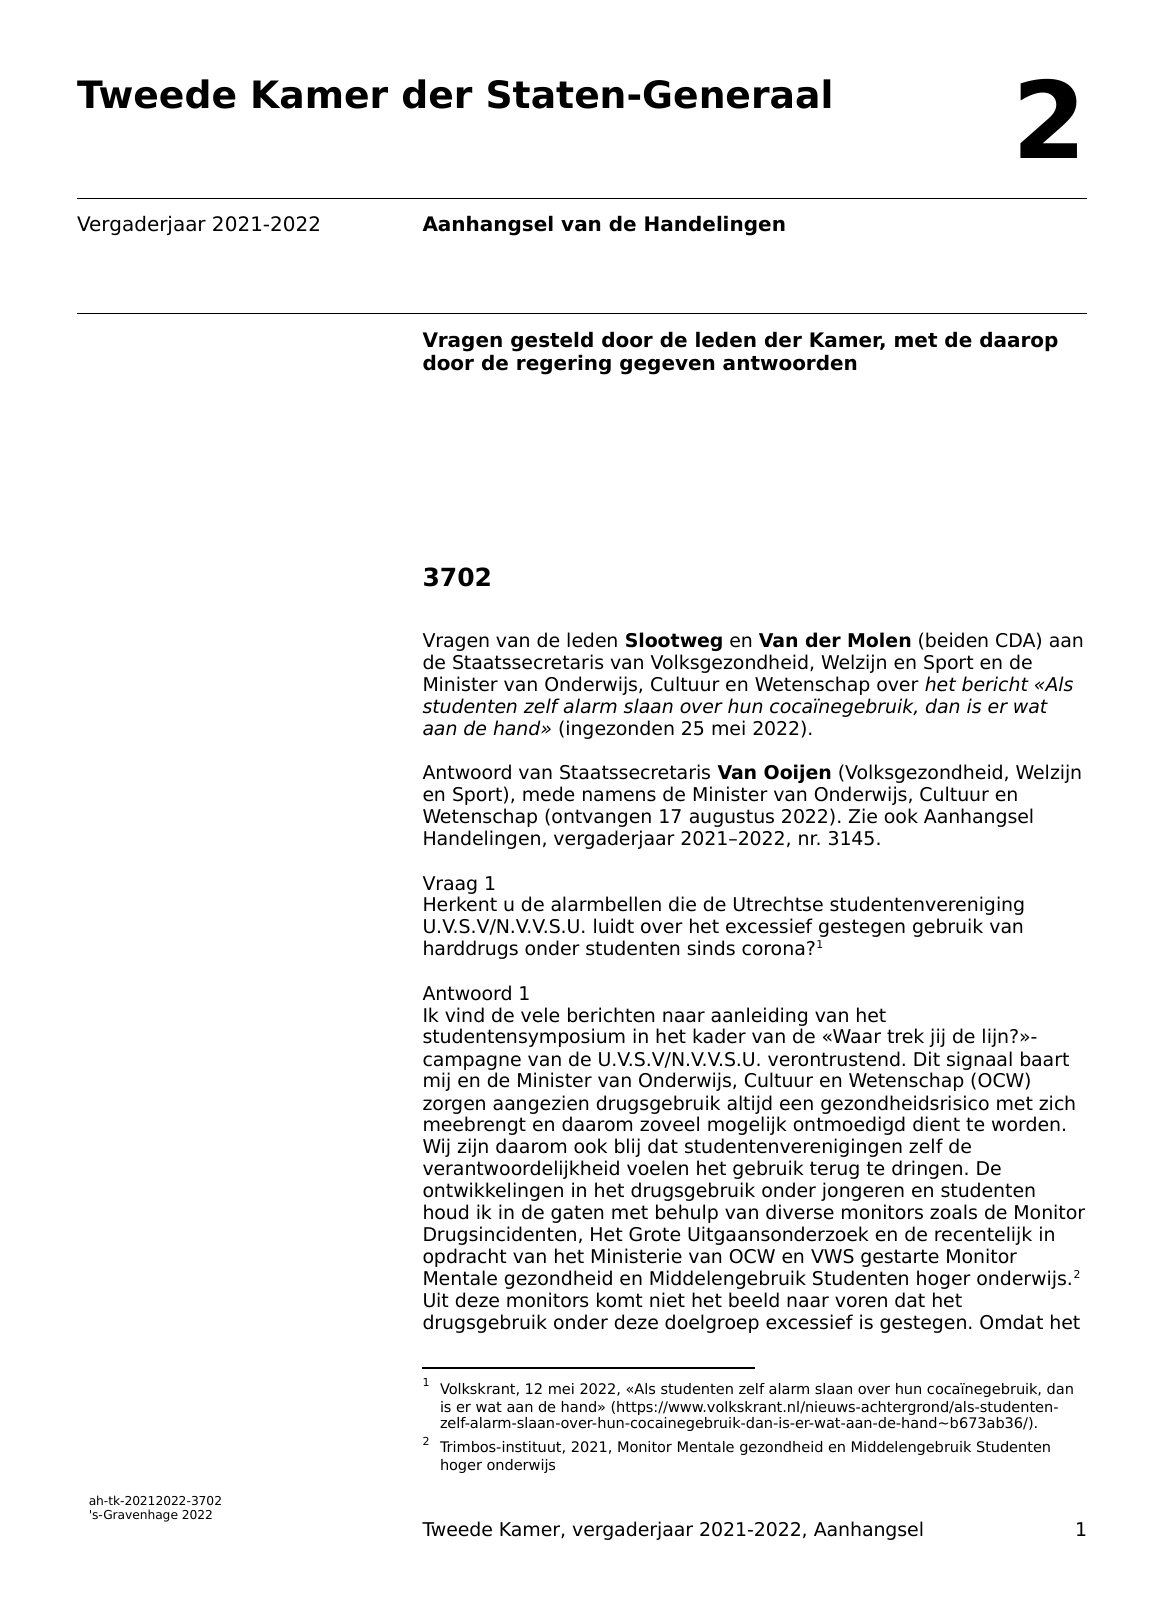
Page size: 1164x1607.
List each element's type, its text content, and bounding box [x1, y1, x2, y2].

text 3702 [422, 563, 1087, 592]
table_header 2 [886, 59, 1087, 198]
text Antwoord van Staatssecretaris Van Ooijen (Volksgezondheid, Welzijn en Sport), mede namens de Minister van Onderwijs, Cultuur en Wetenschap (ontvangen 17 augustus 2022). Zie ook Aanhangsel Handelingen, vergaderjaar 2021–2022, nr. 3145. [422, 762, 1087, 850]
text Antwoord 1 [422, 982, 1087, 1004]
text Ik vind de vele berichten naar aanleiding van het studentensymposium in het kader van de «Waar trek jij de lijn?»-campagne van de U.V.S.V/N.V.V.S.U. verontrustend. Dit signaal baart mij en de Minister van Onderwijs, Cultuur en Wetenschap (OCW) zorgen aangezien drugsgebruik altijd een gezondheidsrisico met zich meebrengt en daarom zoveel mogelijk ontmoedigd dient te worden. Wij zijn daarom ook blij dat studentenverenigingen zelf de verantwoordelijkheid voelen het gebruik terug te dringen. De ontwikkelingen in het drugsgebruik onder jongeren en studenten houd ik in de gaten met behulp van diverse monitors zoals de Monitor Drugsincidenten, Het Grote Uitgaansonderzoek en de recentelijk in opdracht van het Ministerie van OCW en VWS gestarte Monitor Mentale gezondheid en Middelengebruik Studenten hoger onderwijs. Uit deze monitors komt niet het beeld naar voren dat het drugsgebruik onder deze doelgroep excessief is gestegen. Omdat het [422, 1004, 1087, 1334]
text Vragen van de leden Slootweg en Van der Molen (beiden CDA) aan de Staatssecretaris van Volksgezondheid, Welzijn en Sport en de Minister van Onderwijs, Cultuur en Wetenschap over het bericht «Als studenten zelf alarm slaan over hun cocaïnegebruik, dan is er wat aan de hand» (ingezonden 25 mei 2022). [422, 630, 1087, 740]
table_cell Vragen gesteld door de leden der Kamer, met de daarop door de regering gegeven antwoorden [422, 314, 1087, 375]
table_cell Vergaderjaar 2021-2022 [77, 199, 422, 313]
text Herkent u de alarmbellen die de Utrechtse studentenvereniging U.V.S.V/N.V.V.S.U. luidt over het excessief gestegen gebruik van harddrugs onder studenten sinds corona? [422, 894, 1087, 960]
table_cell Aanhangsel van de Handelingen [422, 199, 1087, 313]
table_header Tweede Kamer der Staten-Generaal [77, 59, 886, 198]
text Volkskrant, 12 mei 2022, «Als studenten zelf alarm slaan over hun cocaïnegebruik, dan is er wat aan de hand» (https://www.volkskrant.nl/nieuws-achtergrond/als-studenten-zelf-alarm-slaan-over-hun-cocainegebruik-dan-is-er-wat-aan-de-hand~b673ab36/). [422, 1377, 1087, 1432]
table_cell [77, 314, 422, 375]
text Trimbos-instituut, 2021, Monitor Mentale gezondheid en Middelengebruik Studenten hoger onderwijs [422, 1435, 1087, 1474]
text Vraag 1 [422, 872, 1087, 894]
text ah-tk-20212022-3702 [88, 1494, 323, 1508]
text 's-Gravenhage 2022 [88, 1508, 323, 1522]
